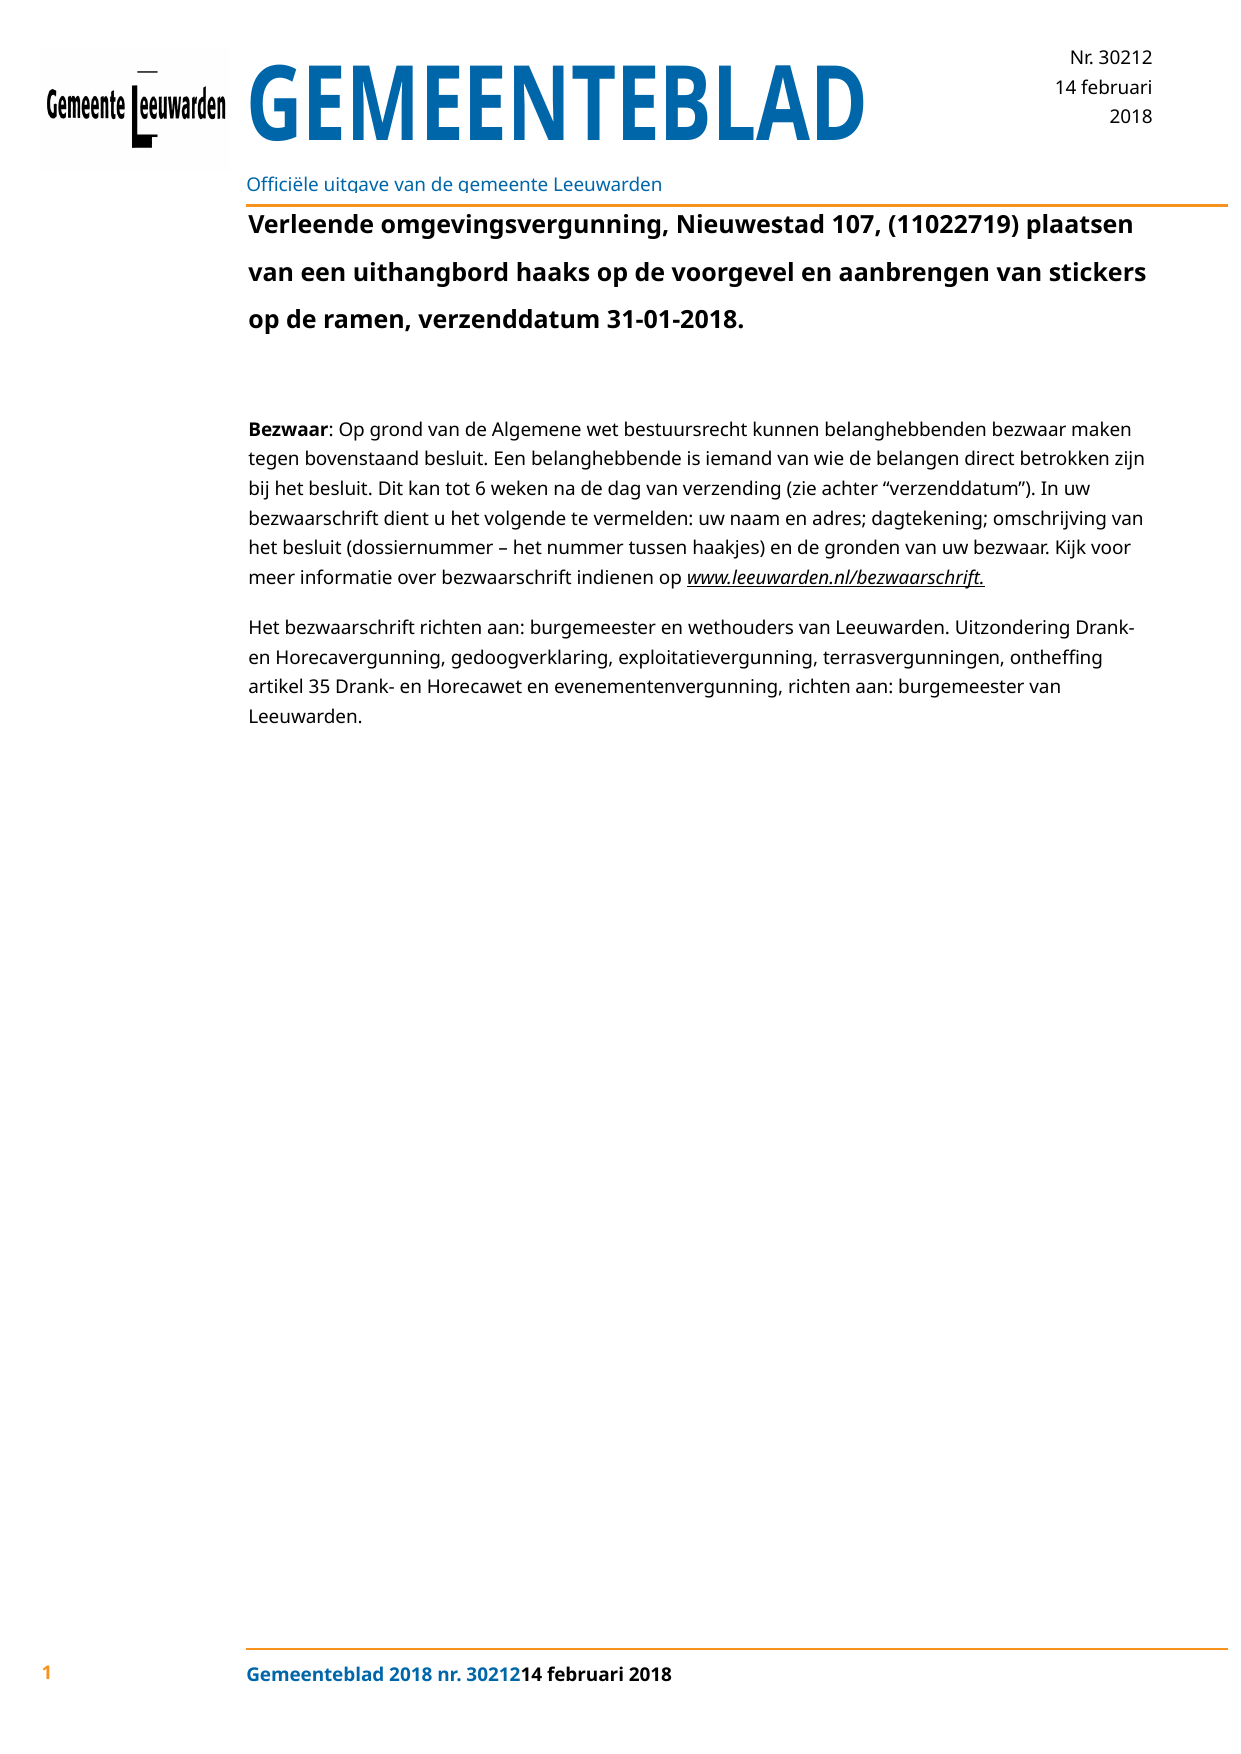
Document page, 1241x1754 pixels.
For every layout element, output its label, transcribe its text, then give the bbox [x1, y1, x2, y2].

text Bezwaar: Op grond van de Algemene wet bestuursrecht kunnen belanghebbenden bezwaar maken tegen bovenstaand besluit. Een belanghebbende is iemand van wie de belangen direct betrokken zijn bij het besluit. Dit kan tot 6 weken na de dag van verzending (zie achter “verzenddatum”). In uw bezwaarschrift dient u het volgende te vermelden: uw naam en adres; dagtekening; omschrijving van het besluit (dossiernummer – het nummer tussen haakjes) en de gronden van uw bezwaar. Kijk voor meer informatie over bezwaarschrift indienen op www.leeuwarden.nl/bezwaarschrift. [248, 416, 1152, 589]
picture [41, 47, 231, 172]
text Verleende omgevingsvergunning, Nieuwestad 107, (11022719) plaatsen van een uithangbord haaks op de voorgevel en aanbrengen van stickers op de ramen, verzenddatum 31-01-2018. [248, 207, 1152, 336]
text Het bezwaarschrift richten aan: burgemeester en wethouders van Leeuwarden. Uitzondering Drank- en Horecavergunning, gedoogverklaring, exploitatievergunning, terrasvergunningen, ontheffing artikel 35 Drank- en Horecawet en evenementenvergunning, richten aan: burgemeester van Leeuwarden. [248, 614, 1152, 729]
